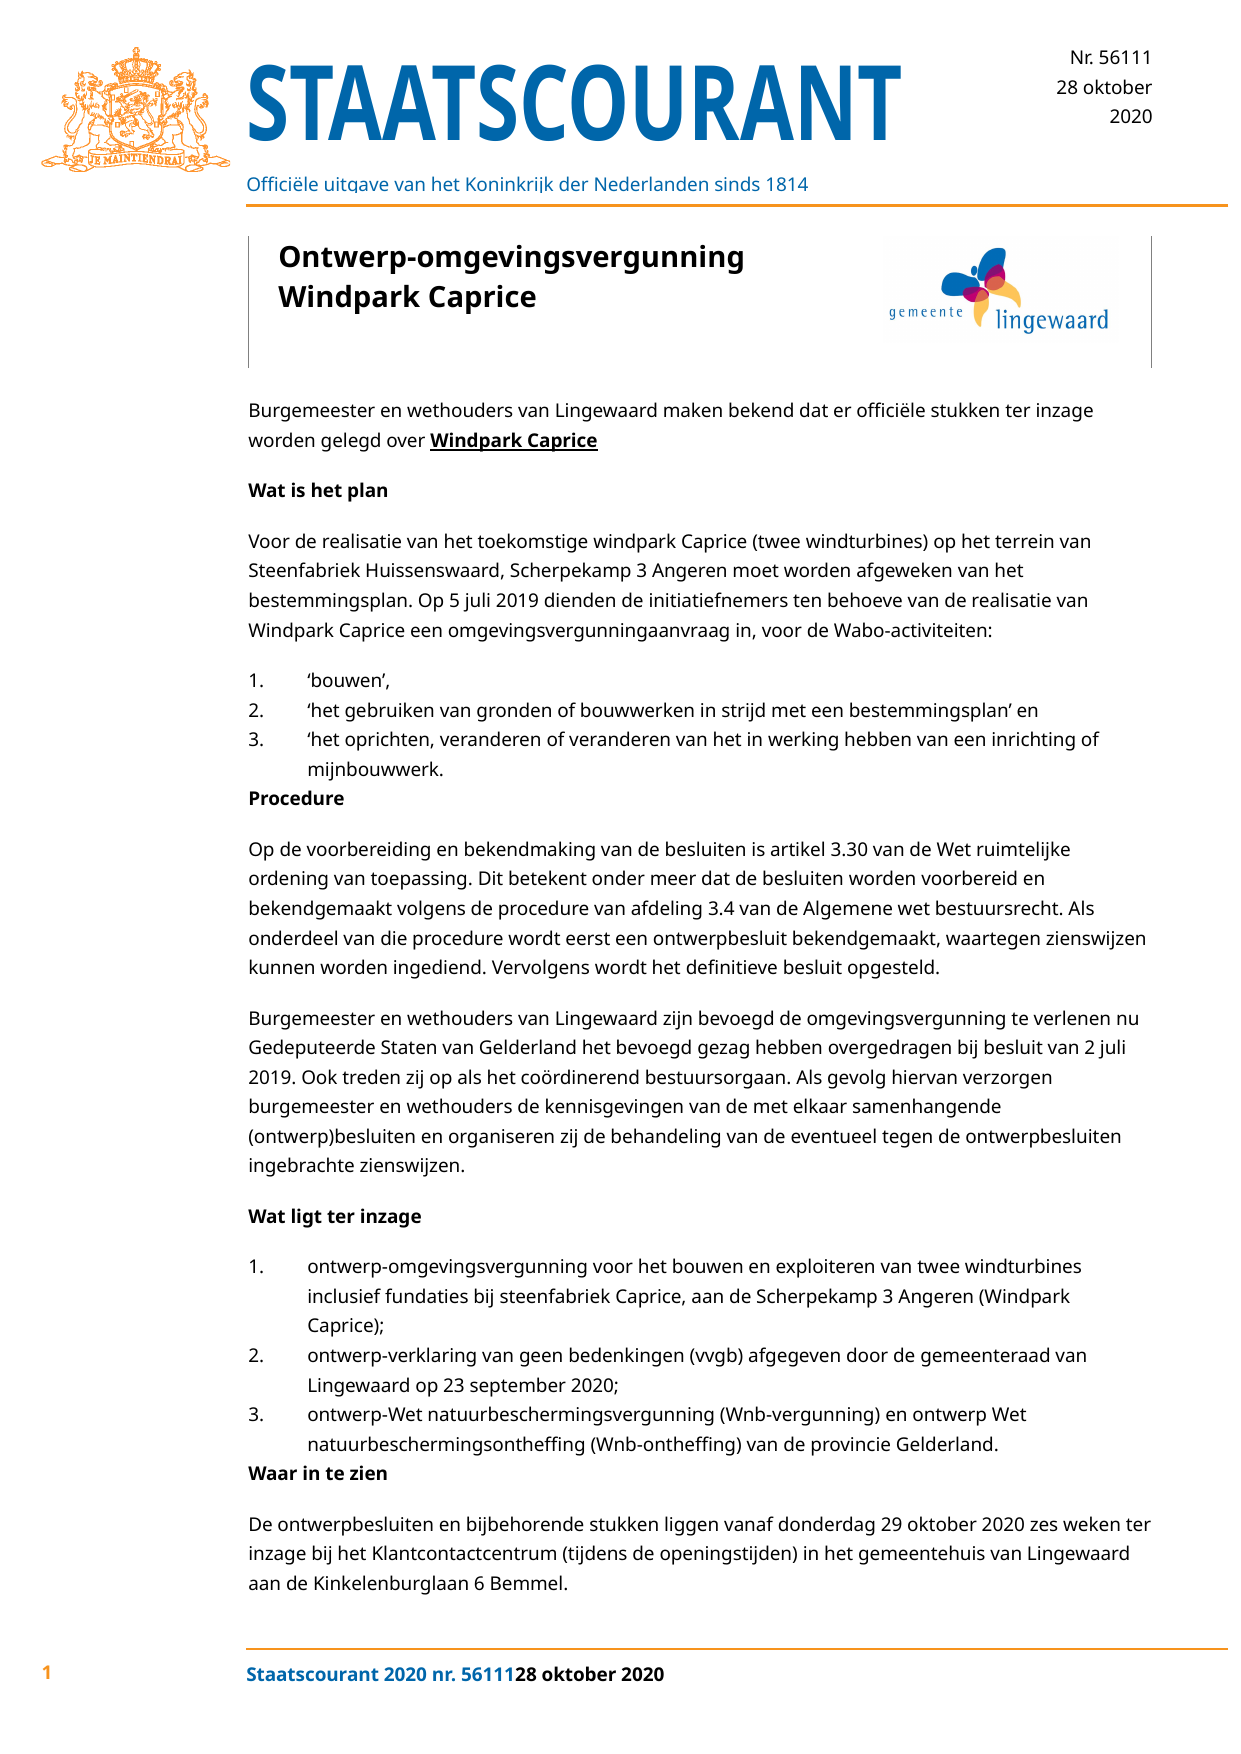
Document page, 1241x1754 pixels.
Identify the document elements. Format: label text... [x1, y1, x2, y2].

text De ontwerpbesluiten en bijbehorende stukken liggen vanaf donderdag 29 oktober 2020 zes weken ter inzage bij het Klantcontactcentrum (tijdens de openingstijden) in het gemeentehuis van Lingewaard aan de Kinkelenburglaan 6 Bemmel. [248, 1511, 1152, 1596]
table_header [850, 236, 882, 342]
text Procedure [248, 786, 1152, 811]
picture [41, 47, 231, 172]
text Wat ligt ter inzage [248, 1203, 1152, 1229]
text Burgemeester en wethouders van Lingewaard maken bekend dat er officiële stukken ter inzage worden gelegd over Windpark Caprice [248, 398, 1152, 453]
list ontwerp-Wet natuurbeschermingsvergunning (Wnb-vergunning) en ontwerp Wet natuurbeschermingsontheffing (Wnb-ontheffing) van de provincie Gelderland. [248, 1401, 1152, 1457]
list ‘bouwen’, [248, 667, 1152, 693]
table_header [850, 343, 1151, 368]
list ‘het gebruiken van gronden of bouwwerken in strijd met een bestemmingsplan’ en [248, 697, 1152, 723]
text Burgemeester en wethouders van Lingewaard zijn bevoegd de omgevingsvergunning te verlenen nu Gedeputeerde Staten van Gelderland het bevoegd gezag hebben overgedragen bij besluit van 2 juli 2019. Ook treden zij op als het coördinerend bestuursorgaan. Als gevolg hiervan verzorgen burgemeester en wethouders de kennisgevingen van de met elkaar samenhangende (ontwerp)besluiten en organiseren zij de behandeling van de eventueel tegen de ontwerpbesluiten ingebrachte zienswijzen. [248, 1005, 1152, 1178]
table_header Ontwerp-omgevingsvergunning Windpark Caprice [249, 236, 850, 368]
table_header [1119, 236, 1151, 342]
list ontwerp-omgevingsvergunning voor het bouwen en exploiteren van twee windturbines inclusief fundaties bij steenfabriek Caprice, aan de Scherpekamp 3 Angeren (Windpark Caprice); [248, 1253, 1152, 1338]
text Wat is het plan [248, 478, 1152, 503]
text Waar in te zien [248, 1461, 1152, 1486]
list ontwerp-verklaring van geen bedenkingen (vvgb) afgegeven door de gemeenteraad van Lingewaard op 23 september 2020; [248, 1342, 1152, 1398]
picture [882, 236, 1119, 343]
text Op de voorbereiding en bekendmaking van de besluiten is artikel 3.30 van de Wet ruimtelijke ordening van toepassing. Dit betekent onder meer dat de besluiten worden voorbereid en bekendgemaakt volgens de procedure van afdeling 3.4 van de Algemene wet bestuursrecht. Als onderdeel van die procedure wordt eerst een ontwerpbesluit bekendgemaakt, waartegen zienswijzen kunnen worden ingediend. Vervolgens wordt het definitieve besluit opgesteld. [248, 836, 1152, 980]
text Voor de realisatie van het toekomstige windpark Caprice (twee windturbines) op het terrein van Steenfabriek Huissenswaard, Scherpekamp 3 Angeren moet worden afgeweken van het bestemmingsplan. Op 5 juli 2019 dienden de initiatiefnemers ten behoeve van de realisatie van Windpark Caprice een omgevingsvergunningaanvraag in, voor de Wabo-activiteiten: [248, 528, 1152, 643]
list ‘het oprichten, veranderen of veranderen van het in werking hebben van een inrichting of mijnbouwwerk. [248, 726, 1152, 782]
